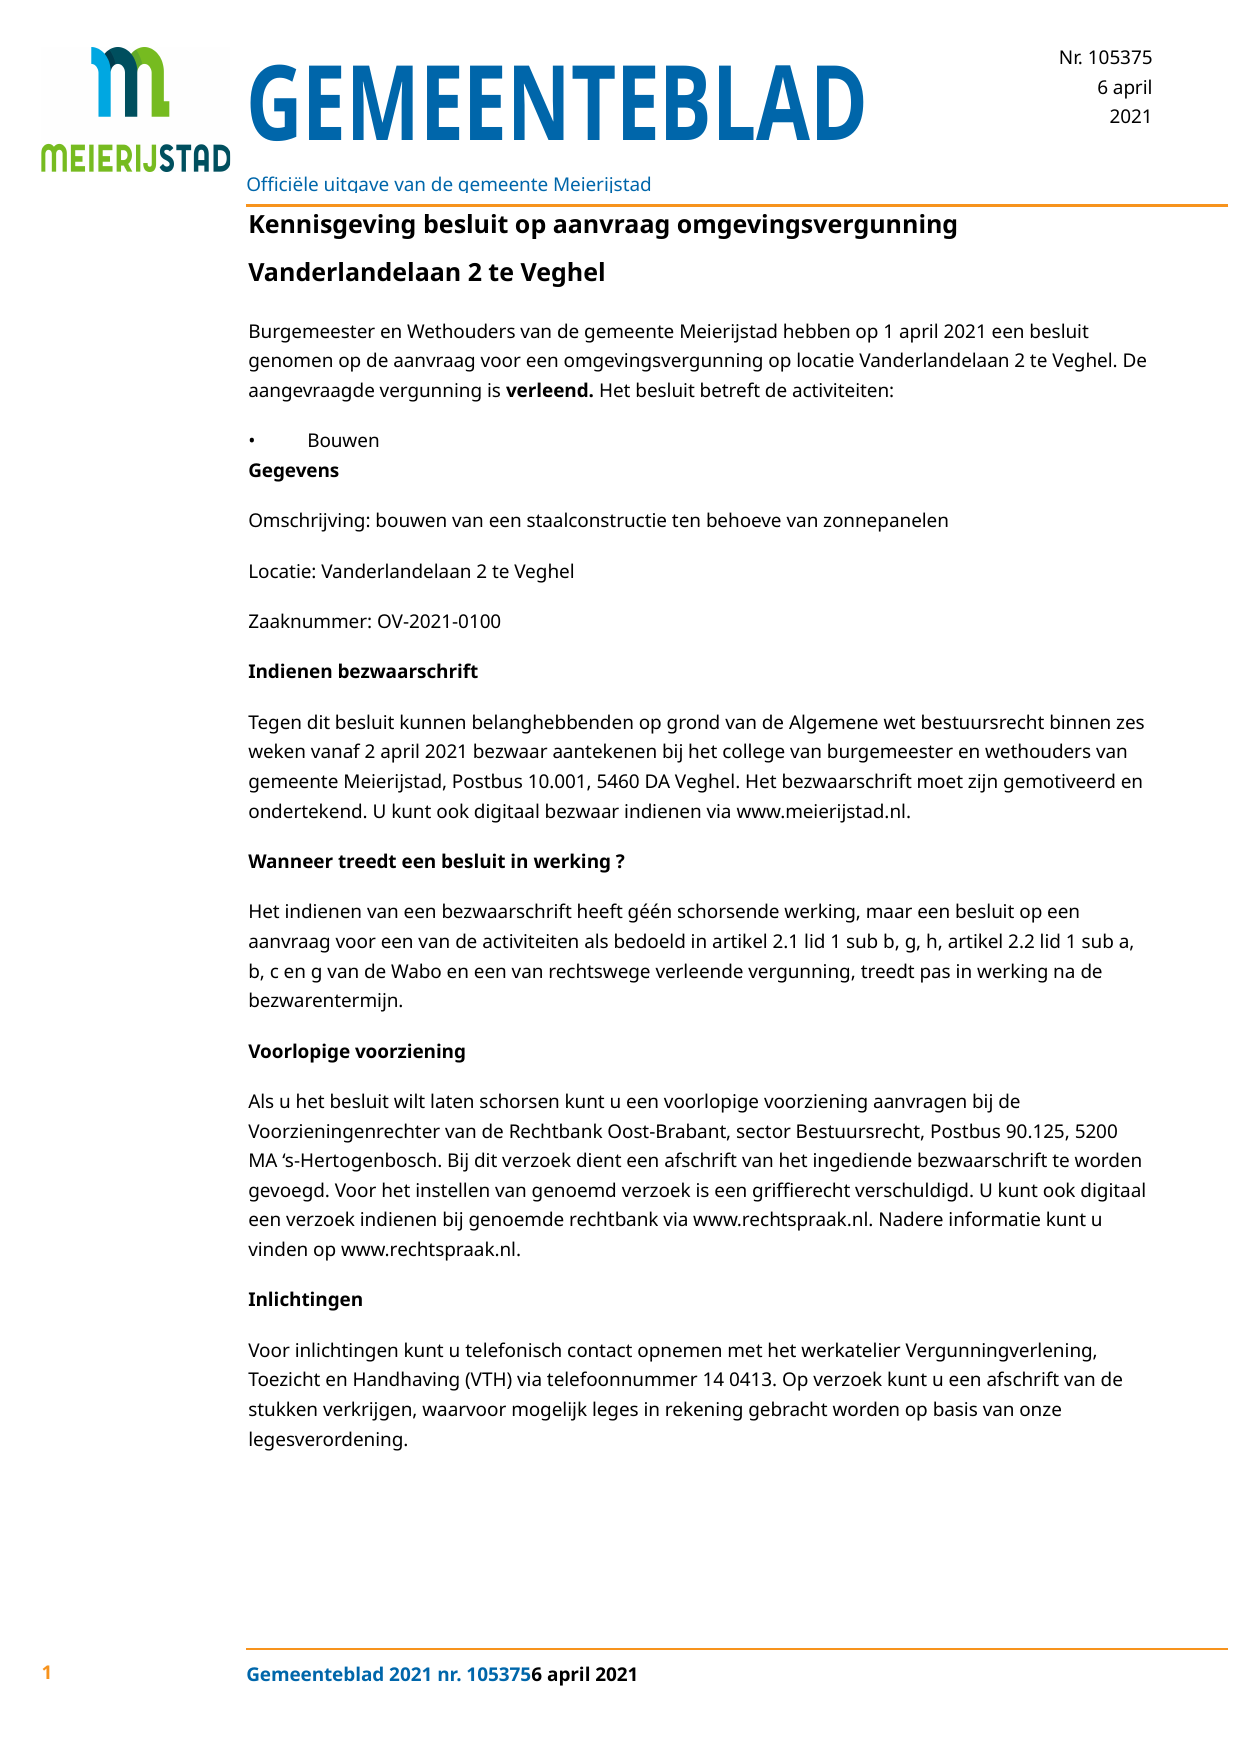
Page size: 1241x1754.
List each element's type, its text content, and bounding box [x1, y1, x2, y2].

text Wanneer treedt een besluit in werking ? [248, 848, 1152, 874]
text Tegen dit besluit kunnen belanghebbenden op grond van de Algemene wet bestuursrecht binnen zes weken vanaf 2 april 2021 bezwaar aantekenen bij het college van burgemeester en wethouders van gemeente Meierijstad, Postbus 10.001, 5460 DA Veghel. Het bezwaarschrift moet zijn gemotiveerd en ondertekend. U kunt ook digitaal bezwaar indienen via www.meierijstad.nl. [248, 709, 1152, 824]
text Het indienen van een bezwaarschrift heeft géén schorsende werking, maar een besluit op een aanvraag voor een van de activiteiten als bedoeld in artikel 2.1 lid 1 sub b, g, h, artikel 2.2 lid 1 sub a, b, c en g van de Wabo en een van rechtswege verleende vergunning, treedt pas in werking na de bezwarentermijn. [248, 899, 1152, 1013]
text Gegevens [248, 457, 1152, 483]
text Indienen bezwaarschrift [248, 659, 1152, 684]
text Voorlopige voorziening [248, 1038, 1152, 1064]
text Voor inlichtingen kunt u telefonisch contact opnemen met het werkatelier Vergunningverlening, Toezicht en Handhaving (VTH) via telefoonnummer 14 0413. Op verzoek kunt u een afschrift van de stukken verkrijgen, waarvoor mogelijk leges in rekening gebracht worden op basis van onze legesverordening. [248, 1337, 1152, 1452]
text Burgemeester en Wethouders van de gemeente Meierijstad hebben op 1 april 2021 een besluit genomen op de aanvraag voor een omgevingsvergunning op locatie Vanderlandelaan 2 te Veghel. De aangevraagde vergunning is verleend. Het besluit betreft de activiteiten: [248, 318, 1152, 403]
text Inlichtingen [248, 1287, 1152, 1312]
text Zaaknummer: OV-2021-0100 [248, 608, 1152, 634]
text Locatie: Vanderlandelaan 2 te Veghel [248, 558, 1152, 584]
list Bouwen [248, 427, 1152, 453]
text Omschrijving: bouwen van een staalconstructie ten behoeve van zonnepanelen [248, 507, 1152, 533]
text Als u het besluit wilt laten schorsen kunt u een voorlopige voorziening aanvragen bij de Voorzieningenrechter van de Rechtbank Oost-Brabant, sector Bestuursrecht, Postbus 90.125, 5200 MA ‘s-Hertogenbosch. Bij dit verzoek dient een afschrift van het ingediende bezwaarschrift te worden gevoegd. Voor het instellen van genoemd verzoek is een griffierecht verschuldigd. U kunt ook digitaal een verzoek indienen bij genoemde rechtbank via www.rechtspraak.nl. Nadere informatie kunt u vinden op www.rechtspraak.nl. [248, 1088, 1152, 1262]
text Kennisgeving besluit op aanvraag omgevingsvergunning Vanderlandelaan 2 te Veghel [248, 207, 1152, 288]
picture [41, 47, 231, 172]
